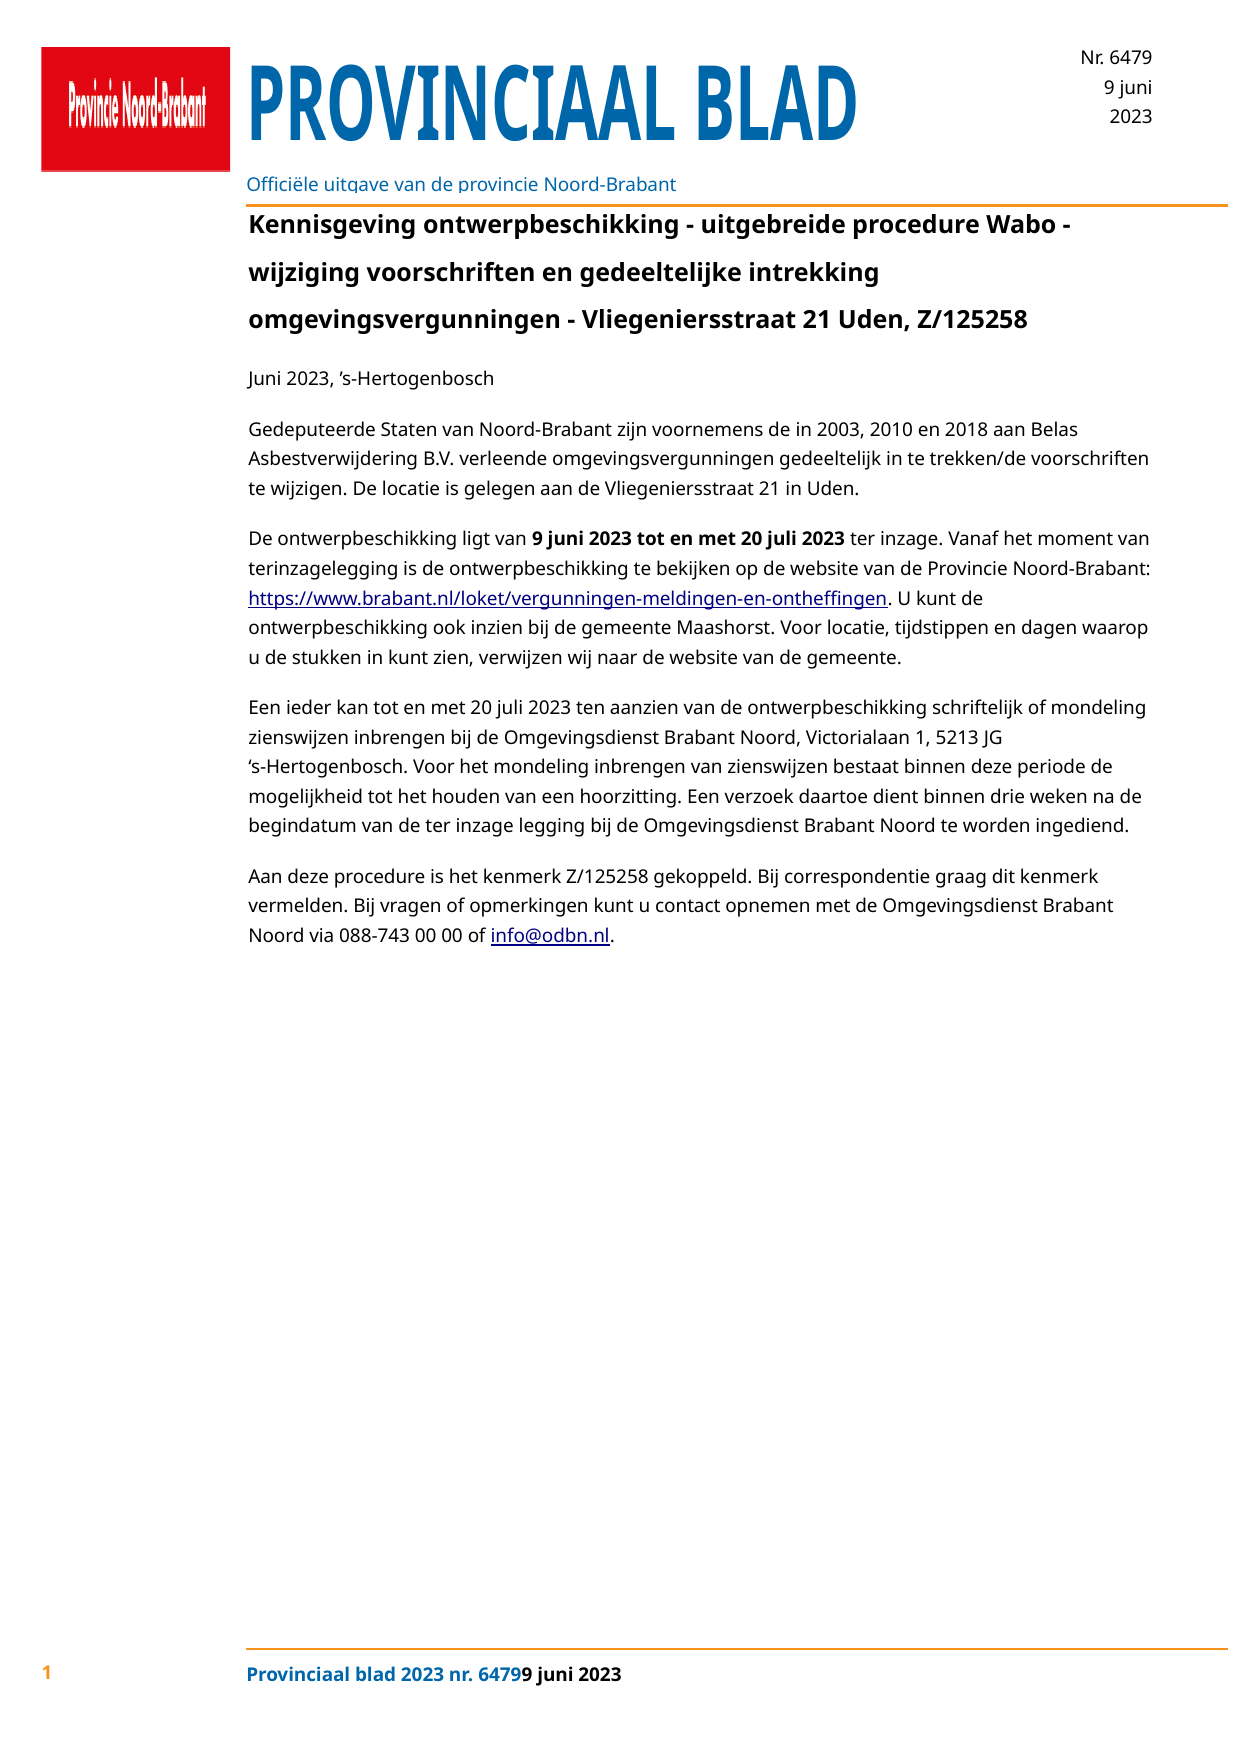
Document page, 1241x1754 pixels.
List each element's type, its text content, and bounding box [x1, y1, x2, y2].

text Kennisgeving ontwerpbeschikking - uitgebreide procedure Wabo - wijziging voorschriften en gedeeltelijke intrekking omgevingsvergunningen - Vliegeniersstraat 21 Uden, Z/125258 [248, 207, 1152, 336]
text Juni 2023, ’s-Hertogenbosch [248, 366, 1152, 391]
text De ontwerpbeschikking ligt van 9 juni 2023 tot en met 20 juli 2023 ter inzage. Vanaf het moment van terinzagelegging is de ontwerpbeschikking te bekijken op de website van de Provincie Noord-Brabant: https://www.brabant.nl/loket/vergunningen-meldingen-en-ontheffingen. U kunt de ontwerpbeschikking ook inzien bij de gemeente Maashorst. Voor locatie, tijdstippen en dagen waarop u de stukken in kunt zien, verwijzen wij naar de website van de gemeente. [248, 526, 1152, 669]
text Gedeputeerde Staten van Noord-Brabant zijn voornemens de in 2003, 2010 en 2018 aan Belas Asbestverwijdering B.V. verleende omgevingsvergunningen gedeeltelijk in te trekken/de voorschriften te wijzigen. De locatie is gelegen aan de Vliegeniersstraat 21 in Uden. [248, 416, 1152, 501]
picture [41, 47, 231, 172]
text Een ieder kan tot en met 20 juli 2023 ten aanzien van de ontwerpbeschikking schriftelijk of mondeling zienswijzen inbrengen bij de Omgevingsdienst Brabant Noord, Victorialaan 1, 5213 JG ‘s‑Hertogenbosch. Voor het mondeling inbrengen van zienswijzen bestaat binnen deze periode de mogelijkheid tot het houden van een hoorzitting. Een verzoek daartoe dient binnen drie weken na de begindatum van de ter inzage legging bij de Omgevingsdienst Brabant Noord te worden ingediend. [248, 694, 1152, 838]
text Aan deze procedure is het kenmerk Z/125258 gekoppeld. Bij correspondentie graag dit kenmerk vermelden. Bij vragen of opmerkingen kunt u contact opnemen met de Omgevingsdienst Brabant Noord via 088-743 00 00 of info@odbn.nl. [248, 863, 1152, 948]
